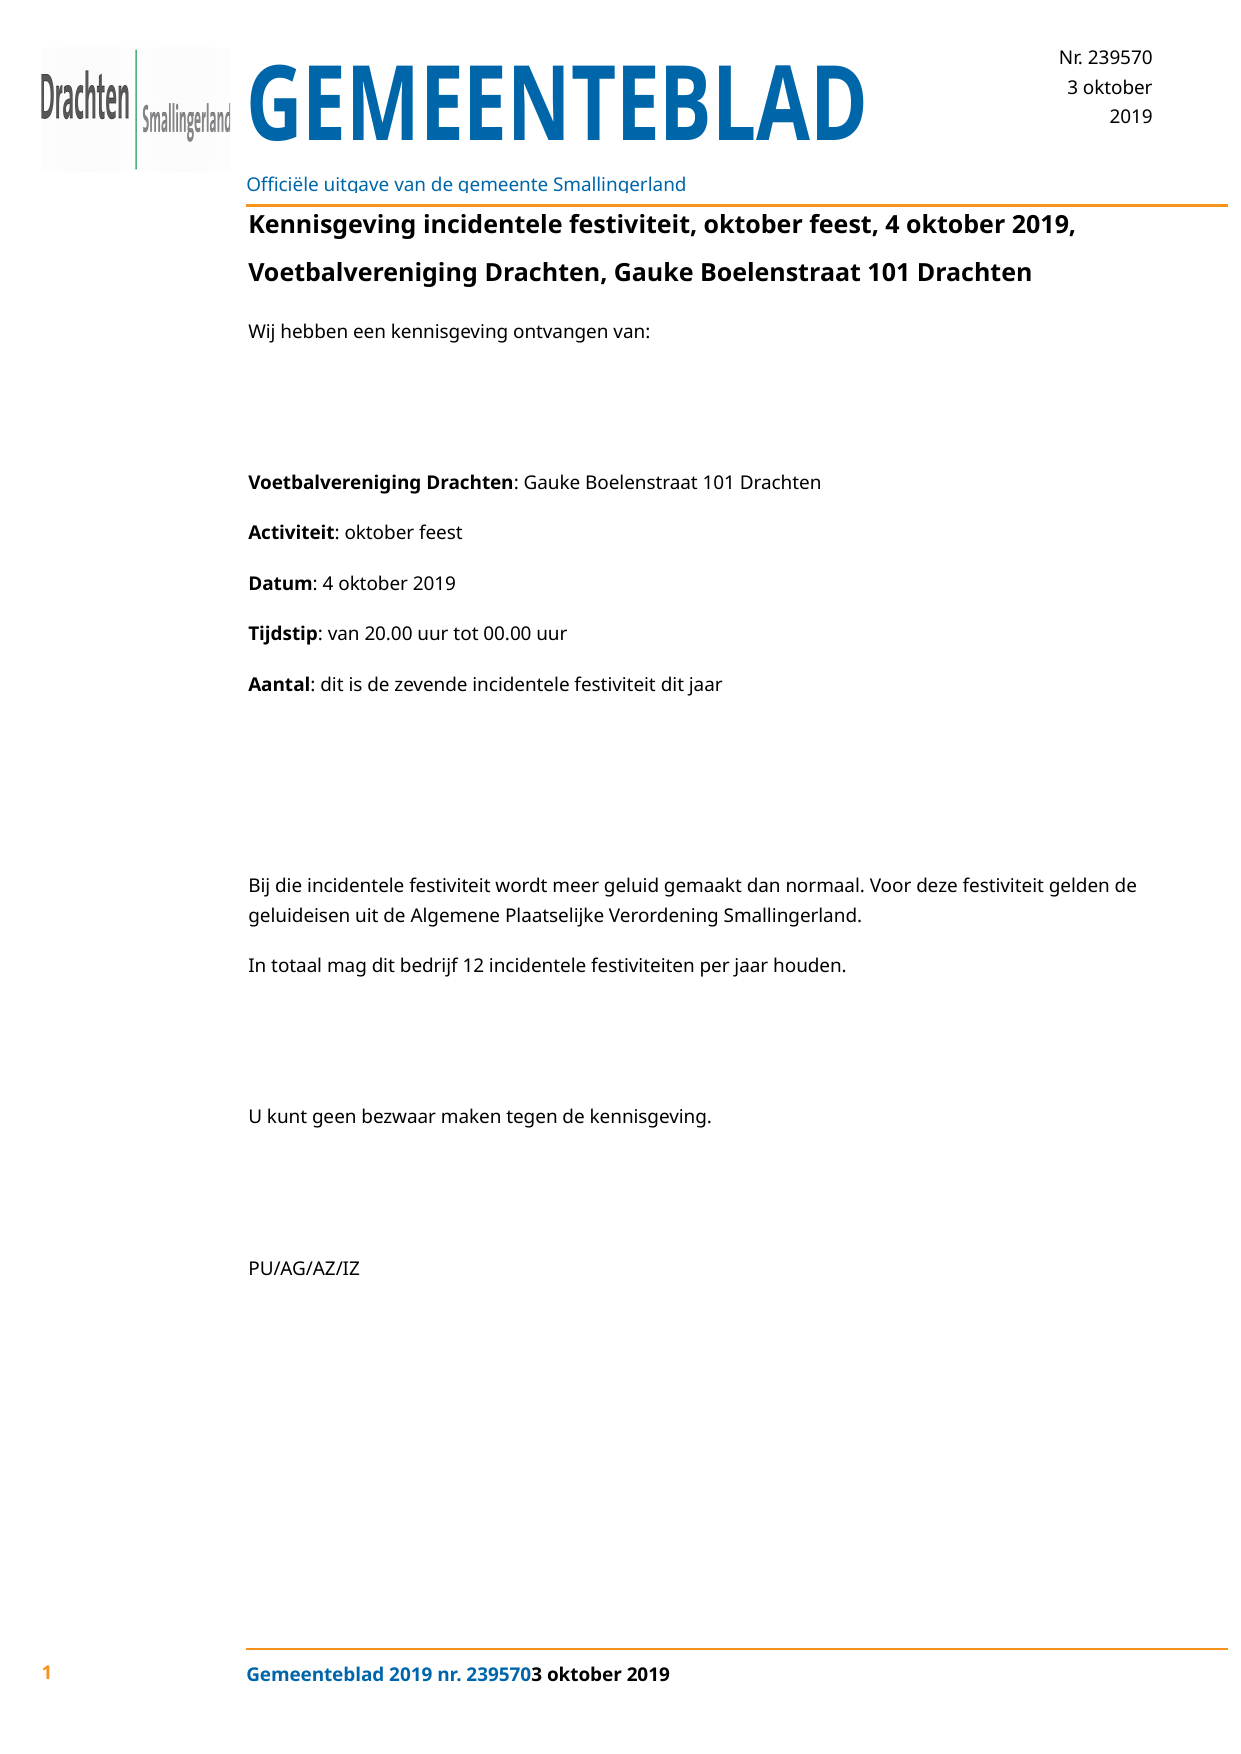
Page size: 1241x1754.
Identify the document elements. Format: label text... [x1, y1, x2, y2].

text Bij die incidentele festiviteit wordt meer geluid gemaakt dan normaal. Voor deze festiviteit gelden de geluideisen uit de Algemene Plaatselijke Verordening Smallingerland. [248, 872, 1152, 928]
text Tijdstip: van 20.00 uur tot 00.00 uur [248, 620, 1152, 646]
text Wij hebben een kennisgeving ontvangen van: [248, 318, 1152, 344]
text U kunt geen bezwaar maken tegen de kennisgeving. [248, 1104, 1152, 1129]
text In totaal mag dit bedrijf 12 incidentele festiviteiten per jaar houden. [248, 952, 1152, 978]
text PU/AG/AZ/IZ [248, 1255, 1152, 1281]
text Kennisgeving incidentele festiviteit, oktober feest, 4 oktober 2019, Voetbalvereniging Drachten, Gauke Boelenstraat 101 Drachten [248, 207, 1152, 288]
picture [41, 47, 231, 172]
text Datum: 4 oktober 2019 [248, 570, 1152, 596]
text Activiteit: oktober feest [248, 519, 1152, 545]
text Voetbalvereniging Drachten: Gauke Boelenstraat 101 Drachten [248, 469, 1152, 495]
text Aantal: dit is de zevende incidentele festiviteit dit jaar [248, 671, 1152, 697]
